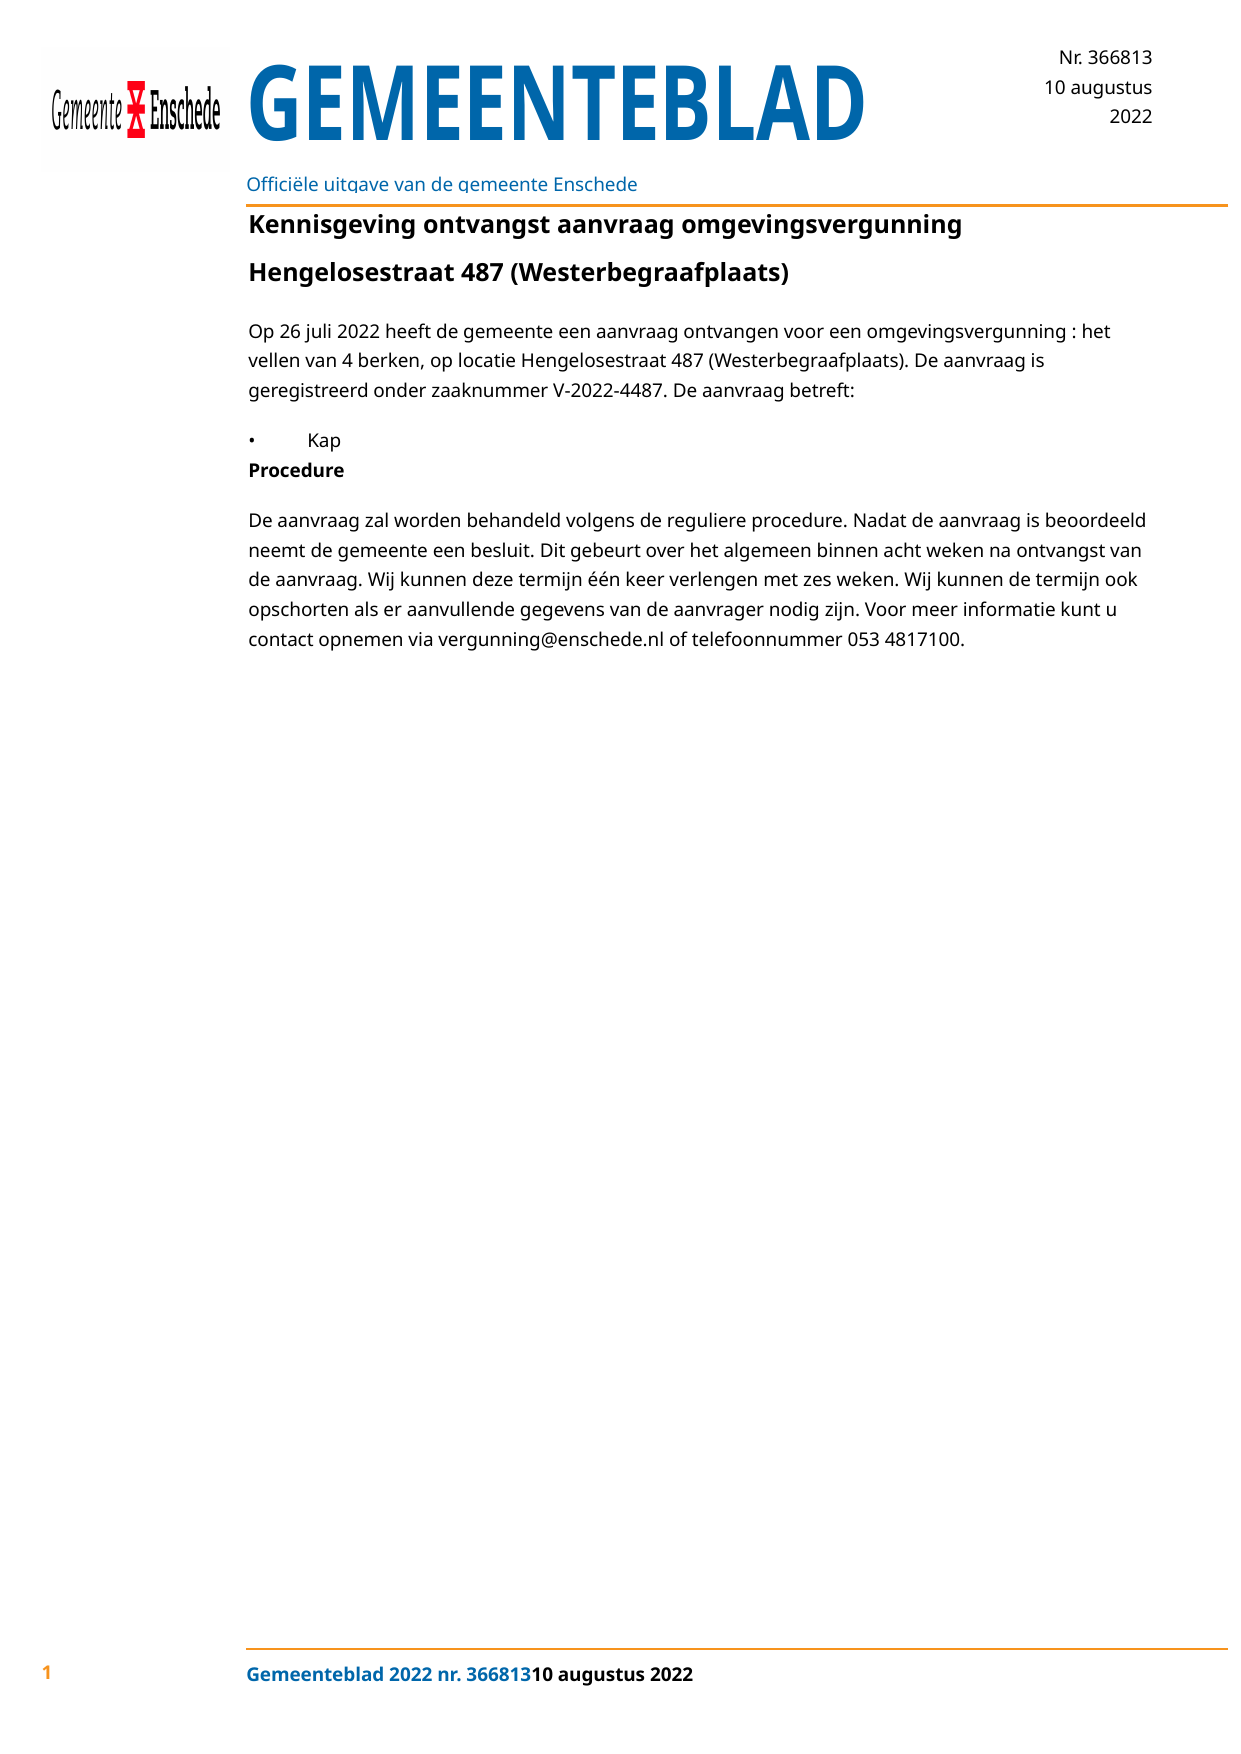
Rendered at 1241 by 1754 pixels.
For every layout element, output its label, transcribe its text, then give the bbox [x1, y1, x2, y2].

text Op 26 juli 2022 heeft de gemeente een aanvraag ontvangen voor een omgevingsvergunning : het vellen van 4 berken, op locatie Hengelosestraat 487 (Westerbegraafplaats). De aanvraag is geregistreerd onder zaaknummer V-2022-4487. De aanvraag betreft: [248, 318, 1152, 403]
text De aanvraag zal worden behandeld volgens de reguliere procedure. Nadat de aanvraag is beoordeeld neemt de gemeente een besluit. Dit gebeurt over het algemeen binnen acht weken na ontvangst van de aanvraag. Wij kunnen deze termijn één keer verlengen met zes weken. Wij kunnen de termijn ook opschorten als er aanvullende gegevens van de aanvrager nodig zijn. Voor meer informatie kunt u contact opnemen via vergunning@enschede.nl of telefoonnummer 053 4817100. [248, 507, 1152, 652]
list Kap [248, 427, 1152, 453]
text Procedure [248, 457, 1152, 483]
picture [41, 47, 231, 172]
text Kennisgeving ontvangst aanvraag omgevingsvergunning Hengelosestraat 487 (Westerbegraafplaats) [248, 207, 1152, 288]
